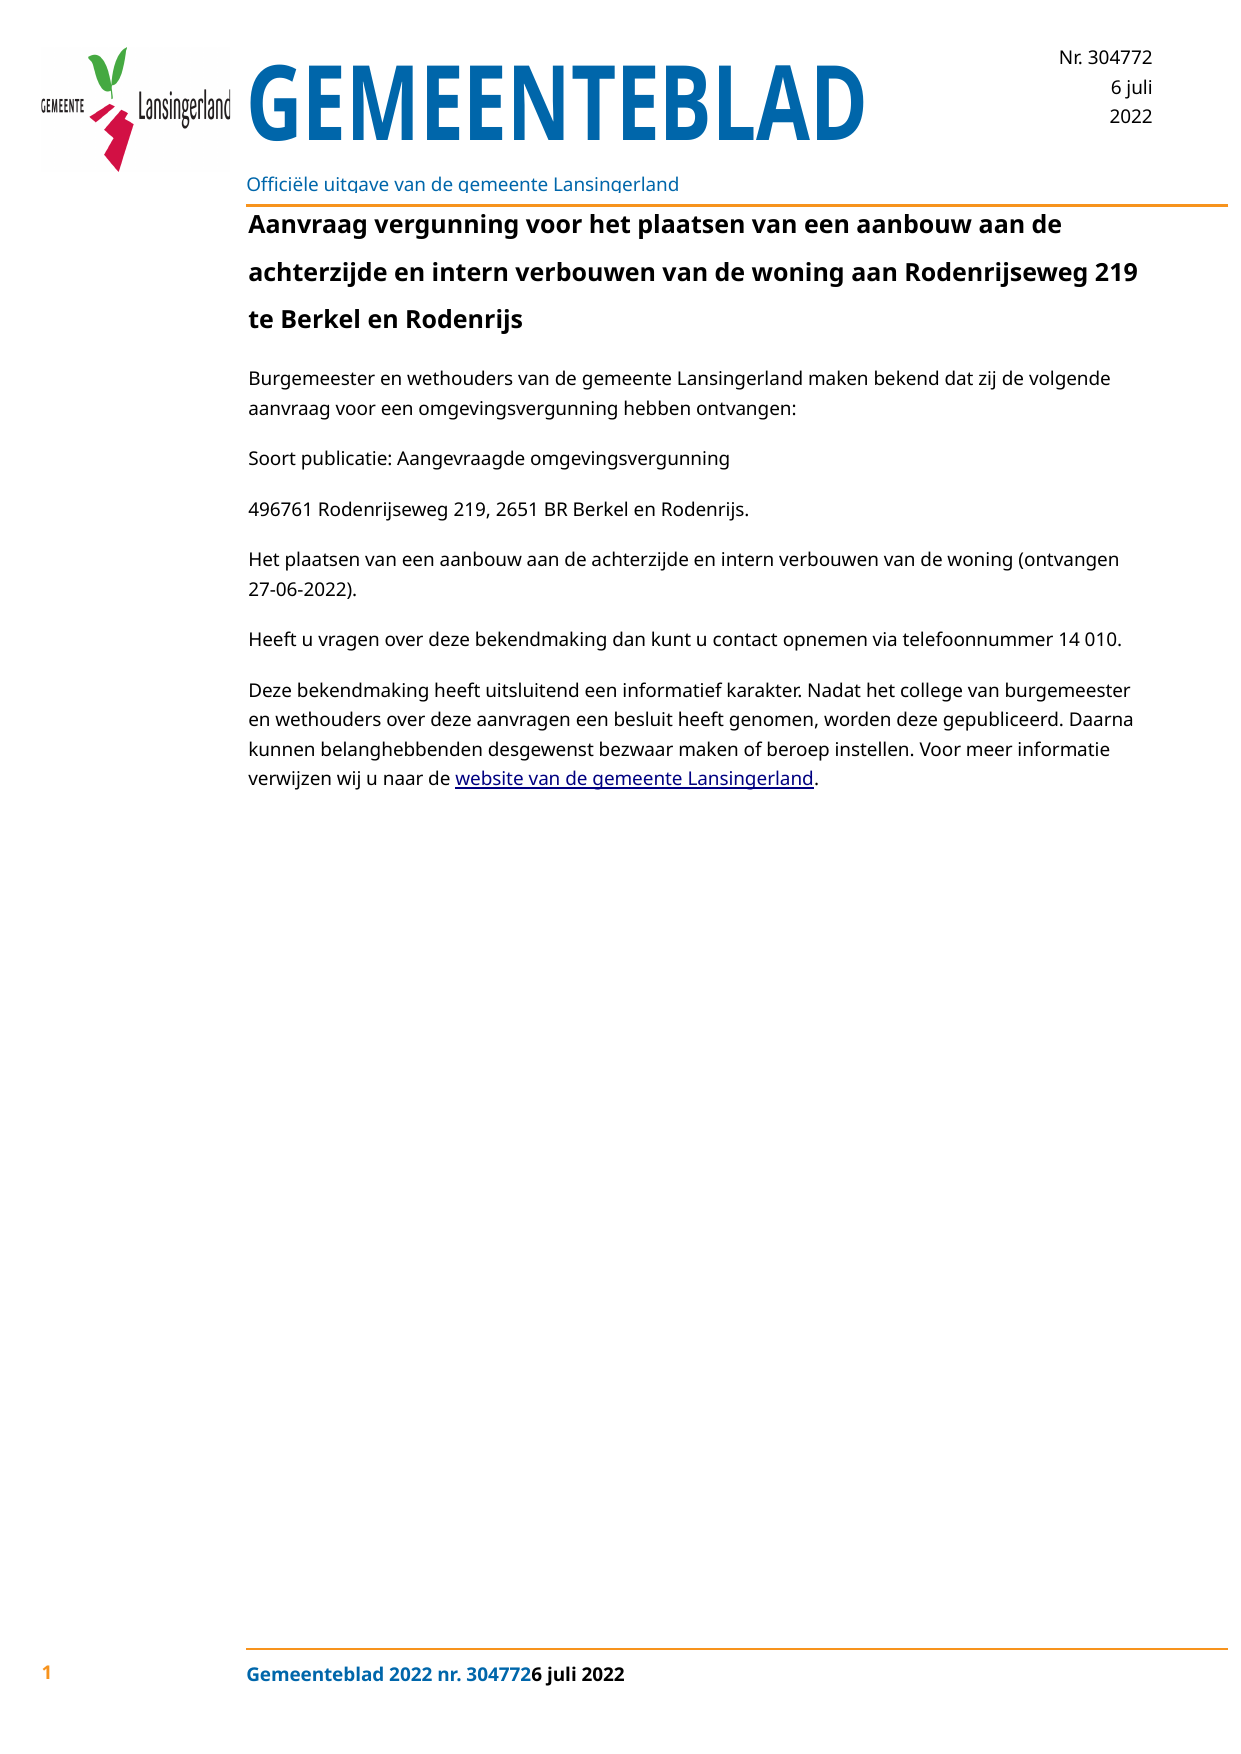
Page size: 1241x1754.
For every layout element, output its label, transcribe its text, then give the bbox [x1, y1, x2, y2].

text Burgemeester en wethouders van de gemeente Lansingerland maken bekend dat zij de volgende aanvraag voor een omgevingsvergunning hebben ontvangen: [248, 366, 1152, 421]
text Het plaatsen van een aanbouw aan de achterzijde en intern verbouwen van de woning (ontvangen 27-06-2022). [248, 546, 1152, 602]
text Deze bekendmaking heeft uitsluitend een informatief karakter. Nadat het college van burgemeester en wethouders over deze aanvragen een besluit heeft genomen, worden deze gepubliceerd. Daarna kunnen belanghebbenden desgewenst bezwaar maken of beroep instellen. Voor meer informatie verwijzen wij u naar de website van de gemeente Lansingerland. [248, 677, 1152, 791]
text Soort publicatie: Aangevraagde omgevingsvergunning [248, 446, 1152, 471]
text 496761 Rodenrijseweg 219, 2651 BR Berkel en Rodenrijs. [248, 496, 1152, 522]
text Heeft u vragen over deze bekendmaking dan kunt u contact opnemen via telefoonnummer 14 010. [248, 626, 1152, 652]
text Aanvraag vergunning voor het plaatsen van een aanbouw aan de achterzijde en intern verbouwen van de woning aan Rodenrijseweg 219 te Berkel en Rodenrijs [248, 207, 1152, 336]
picture [41, 47, 231, 172]
